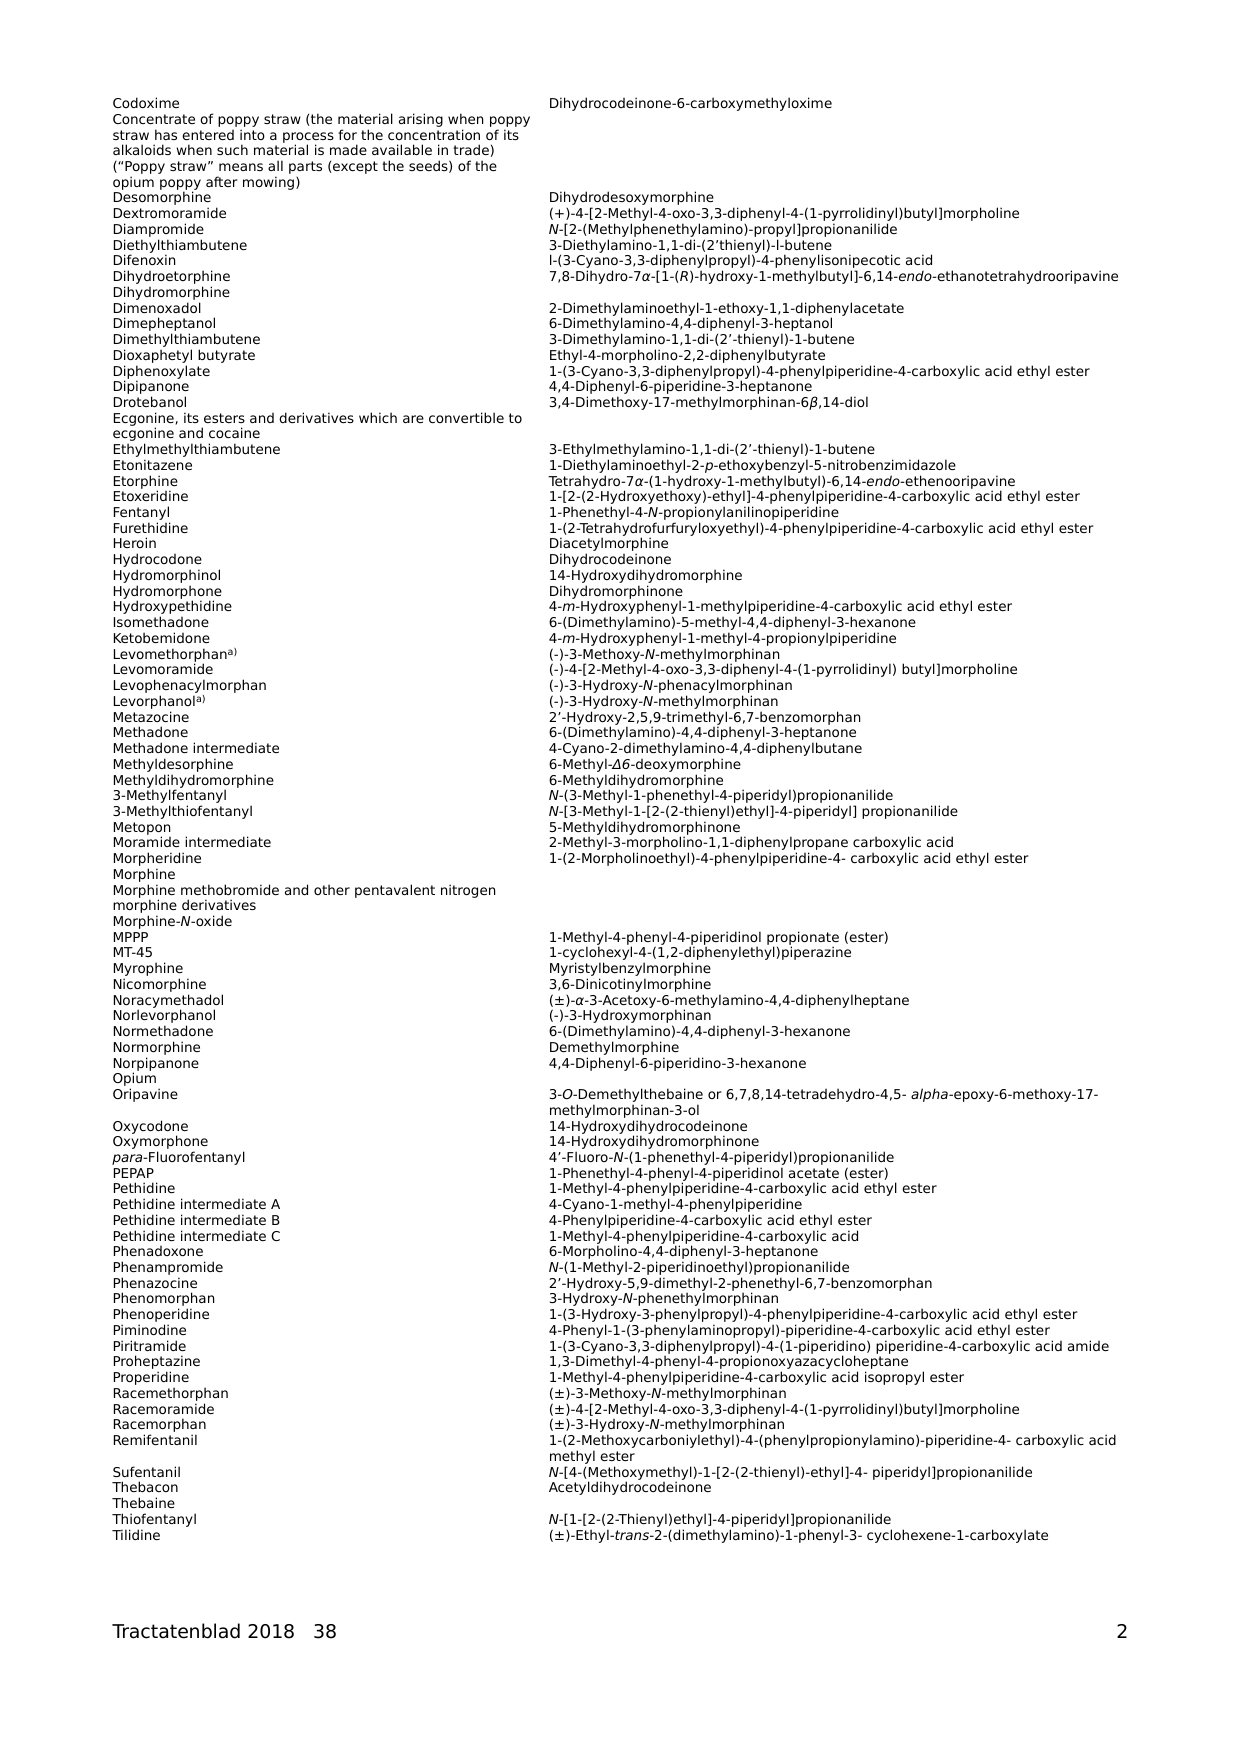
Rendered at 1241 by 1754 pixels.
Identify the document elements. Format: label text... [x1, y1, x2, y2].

table_cell 4-Phenylpiperidine-4-carboxylic acid ethyl ester [543, 1213, 1128, 1228]
table_cell 1-[2-(2-Hydroxyethoxy)-ethyl]-4-phenylpiperidine-4-carboxylic acid ethyl ester [543, 489, 1128, 505]
table_cell Dioxaphetyl butyrate [112, 348, 542, 363]
table_cell 4’-Fluoro-N-(1-phenethyl-4-piperidyl)propionanilide [543, 1150, 1128, 1166]
table_cell (±)-Ethyl-trans-2-(dimethylamino)-1-phenyl-3- cyclohexene-1-carboxylate [543, 1527, 1128, 1543]
table_cell Opium [112, 1071, 542, 1087]
table_cell 2’-Hydroxy-2,5,9-trimethyl-6,7-benzomorphan [543, 709, 1128, 725]
table_cell (+)-4-[2-Methyl-4-oxo-3,3-diphenyl-4-(1-pyrrolidinyl)butyl]morpholine [543, 206, 1128, 222]
table_cell N-[1-[2-(2-Thienyl)ethyl]-4-piperidyl]propionanilide [543, 1512, 1128, 1527]
table_cell Pethidine [112, 1181, 542, 1197]
table_cell 2-Methyl-3-morpholino-1,1-diphenylpropane carboxylic acid [543, 835, 1128, 851]
table_cell Concentrate of poppy straw (the material arising when poppy straw has entered into a process for the concentration of its alkaloids when such material is made available in trade) (“Poppy straw” means all parts (except the seeds) of the opium poppy after mowing) [112, 112, 542, 190]
table_cell Codoxime [112, 96, 542, 112]
table_cell Properidine [112, 1370, 542, 1386]
table_cell Diampromide [112, 222, 542, 237]
table_cell 3-O-Demethylthebaine or 6,7,8,14-tetradehydro-4,5- alpha-epoxy-6-methoxy-17-methylmorphinan-3-ol [543, 1087, 1128, 1118]
table_cell N-[3-Methyl-1-[2-(2-thienyl)ethyl]-4-piperidyl] propionanilide [543, 804, 1128, 819]
table_cell Levomethorphana) [112, 646, 542, 662]
table_cell 3-Dimethylamino-1,1-di-(2’-thienyl)-1-butene [543, 332, 1128, 348]
table_cell 1-(2-Morpholinoethyl)-4-phenylpiperidine-4- carboxylic acid ethyl ester [543, 851, 1128, 867]
table_cell 4-m-Hydroxyphenyl-1-methyl-4-propionylpiperidine [543, 631, 1128, 646]
table_cell Etorphine [112, 474, 542, 489]
table_cell 3-Ethylmethylamino-1,1-di-(2’-thienyl)-1-butene [543, 442, 1128, 458]
table_cell 4,4-Diphenyl-6-piperidino-3-hexanone [543, 1055, 1128, 1071]
table_cell Methyldihydromorphine [112, 772, 542, 788]
table_cell 3-Hydroxy-N-phenethylmorphinan [543, 1291, 1128, 1307]
table_cell Pethidine intermediate C [112, 1229, 542, 1244]
table_cell 6-Methyl-Δ6-deoxymorphine [543, 757, 1128, 772]
table_cell Pethidine intermediate A [112, 1197, 542, 1213]
table_cell 4-m-Hydroxyphenyl-1-methylpiperidine-4-carboxylic acid ethyl ester [543, 599, 1128, 615]
table_cell 1-(3-Cyano-3,3-diphenylpropyl)-4-(1-piperidino) piperidine-4-carboxylic acid amide [543, 1339, 1128, 1354]
table_cell l-(3-Cyano-3,3-diphenylpropyl)-4-phenylisonipecotic acid [543, 253, 1128, 269]
table_cell Heroin [112, 536, 542, 552]
table_cell Acetyldihydrocodeinone [543, 1480, 1128, 1496]
table_cell 1,3-Dimethyl-4-phenyl-4-propionoxyazacycloheptane [543, 1354, 1128, 1370]
table_cell Hydromorphinol [112, 568, 542, 583]
table_cell Diphenoxylate [112, 363, 542, 379]
table_cell Morphine methobromide and other pentavalent nitrogen morphine derivatives [112, 883, 542, 914]
table_cell Methadone intermediate [112, 741, 542, 757]
table_cell Demethylmorphine [543, 1040, 1128, 1055]
table_cell Phenoperidine [112, 1307, 542, 1323]
table_cell Tetrahydro-7α-(1-hydroxy-1-methylbutyl)-6,14-endo-ethenooripavine [543, 474, 1128, 489]
table_cell 1-Phenethyl-4-phenyl-4-piperidinol acetate (ester) [543, 1166, 1128, 1181]
table_cell Dextromoramide [112, 206, 542, 222]
table_cell Dipipanone [112, 379, 542, 395]
table_cell 1-Phenethyl-4-N-propionylanilinopiperidine [543, 505, 1128, 521]
table_cell 6-(Dimethylamino)-4,4-diphenyl-3-heptanone [543, 725, 1128, 741]
table_cell 1-Diethylaminoethyl-2-p-ethoxybenzyl-5-nitrobenzimidazole [543, 458, 1128, 473]
table_cell Phenampromide [112, 1260, 542, 1276]
table_cell 3-Methylthiofentanyl [112, 804, 542, 819]
table_cell Piminodine [112, 1323, 542, 1338]
table_cell Metazocine [112, 709, 542, 725]
table_cell Oxycodone [112, 1118, 542, 1134]
table_cell Diacetylmorphine [543, 536, 1128, 552]
table_cell Phenazocine [112, 1276, 542, 1291]
table_cell 1-(2-Methoxycarboniylethyl)-4-(phenylpropionylamino)-piperidine-4- carboxylic acid methyl ester [543, 1433, 1128, 1464]
table_cell 1-(3-Hydroxy-3-phenylpropyl)-4-phenylpiperidine-4-carboxylic acid ethyl ester [543, 1307, 1128, 1323]
table_cell N-(3-Methyl-1-phenethyl-4-piperidyl)propionanilide [543, 788, 1128, 804]
table_cell Dihydromorphinone [543, 584, 1128, 599]
table_cell Oripavine [112, 1087, 542, 1118]
table_cell Racemorphan [112, 1417, 542, 1433]
table_cell Ethylmethylthiambutene [112, 442, 542, 458]
table_cell 6-Methyldihydromorphine [543, 772, 1128, 788]
table_cell [543, 285, 1128, 300]
table_cell Etoxeridine [112, 489, 542, 505]
table_cell Levomoramide [112, 662, 542, 678]
table_cell [543, 867, 1128, 882]
table_cell 3,6-Dinicotinylmorphine [543, 977, 1128, 992]
table_cell Thebaine [112, 1496, 542, 1512]
table_cell MPPP [112, 930, 542, 945]
table_cell Methyldesorphine [112, 757, 542, 772]
table_cell Morphine [112, 867, 542, 882]
table_cell (-)-3-Hydroxymorphinan [543, 1008, 1128, 1024]
table_cell [543, 883, 1128, 914]
table_cell Levophenacylmorphan [112, 678, 542, 694]
table_cell 1-Methyl-4-phenyl-4-piperidinol propionate (ester) [543, 930, 1128, 945]
table_cell Dimepheptanol [112, 316, 542, 332]
table_cell 5-Methyldihydromorphinone [543, 820, 1128, 835]
table_cell 14-Hydroxydihydromorphine [543, 568, 1128, 583]
table_cell (±)-4-[2-Methyl-4-oxo-3,3-diphenyl-4-(1-pyrrolidinyl)butyl]morpholine [543, 1401, 1128, 1417]
table_cell 4-Cyano-1-methyl-4-phenylpiperidine [543, 1197, 1128, 1213]
table_cell Myristylbenzylmorphine [543, 961, 1128, 977]
table_cell (±)-3-Hydroxy-N-methylmorphinan [543, 1417, 1128, 1433]
table_cell Dihydrocodeinone-6-carboxymethyloxime [543, 96, 1128, 112]
table_cell Sufentanil [112, 1464, 542, 1480]
table_cell 1-cyclohexyl-4-(1,2-diphenylethyl)piperazine [543, 945, 1128, 961]
table_cell Dimenoxadol [112, 300, 542, 316]
table_cell 2’-Hydroxy-5,9-dimethyl-2-phenethyl-6,7-benzomorphan [543, 1276, 1128, 1291]
table_cell 1-Methyl-4-phenylpiperidine-4-carboxylic acid isopropyl ester [543, 1370, 1128, 1386]
table_cell 6-Morpholino-4,4-diphenyl-3-heptanone [543, 1244, 1128, 1260]
table_cell Ketobemidone [112, 631, 542, 646]
table_cell Isomethadone [112, 615, 542, 631]
table_cell Fentanyl [112, 505, 542, 521]
table_cell 3,4-Dimethoxy-17-methylmorphinan-6β,14-diol [543, 395, 1128, 411]
table_cell N-[2-(Methylphenethylamino)-propyl]propionanilide [543, 222, 1128, 237]
table_cell [543, 411, 1128, 442]
table_cell 2-Dimethylaminoethyl-1-ethoxy-1,1-diphenylacetate [543, 300, 1128, 316]
table_cell (±)-α-3-Acetoxy-6-methylamino-4,4-diphenylheptane [543, 993, 1128, 1008]
table_cell Normethadone [112, 1024, 542, 1040]
table_cell Ecgonine, its esters and derivatives which are convertible to ecgonine and cocaine [112, 411, 542, 442]
table_cell 1-(3-Cyano-3,3-diphenylpropyl)-4-phenylpiperidine-4-carboxylic acid ethyl ester [543, 363, 1128, 379]
table_cell Hydromorphone [112, 584, 542, 599]
table_cell 1-Methyl-4-phenylpiperidine-4-carboxylic acid ethyl ester [543, 1181, 1128, 1197]
table_cell (-)-4-[2-Methyl-4-oxo-3,3-diphenyl-4-(1-pyrrolidinyl) butyl]morpholine [543, 662, 1128, 678]
table_cell Furethidine [112, 521, 542, 536]
table_cell (±)-3-Methoxy-N-methylmorphinan [543, 1386, 1128, 1401]
table_cell Tilidine [112, 1527, 542, 1543]
table_cell Diethylthiambutene [112, 238, 542, 253]
table_cell N-[4-(Methoxymethyl)-1-[2-(2-thienyl)-ethyl]-4- piperidyl]propionanilide [543, 1464, 1128, 1480]
table_cell [543, 1071, 1128, 1087]
table_cell 1-(2-Tetrahydrofurfuryloxyethyl)-4-phenylpiperidine-4-carboxylic acid ethyl ester [543, 521, 1128, 536]
table_cell [543, 914, 1128, 929]
table_cell Etonitazene [112, 458, 542, 473]
table_cell Norpipanone [112, 1055, 542, 1071]
table_cell 6-Dimethylamino-4,4-diphenyl-3-heptanol [543, 316, 1128, 332]
table_cell 14-Hydroxydihydrocodeinone [543, 1118, 1128, 1134]
table_cell para-Fluorofentanyl [112, 1150, 542, 1166]
table_cell Myrophine [112, 961, 542, 977]
table_cell Moramide intermediate [112, 835, 542, 851]
table_cell Dihydromorphine [112, 285, 542, 300]
table_cell Hydrocodone [112, 552, 542, 568]
table_cell 6-(Dimethylamino)-5-methyl-4,4-diphenyl-3-hexanone [543, 615, 1128, 631]
table_cell 6-(Dimethylamino)-4,4-diphenyl-3-hexanone [543, 1024, 1128, 1040]
table_cell (-)-3-Hydroxy-N-phenacylmorphinan [543, 678, 1128, 694]
table_cell Dihydrocodeinone [543, 552, 1128, 568]
table_cell N-(1-Methyl-2-piperidinoethyl)propionanilide [543, 1260, 1128, 1276]
table_cell 14-Hydroxydihydromorphinone [543, 1134, 1128, 1150]
table_cell Dihydroetorphine [112, 269, 542, 285]
table_cell Proheptazine [112, 1354, 542, 1370]
table_cell Phenadoxone [112, 1244, 542, 1260]
table_cell 4-Phenyl-1-(3-phenylaminopropyl)-piperidine-4-carboxylic acid ethyl ester [543, 1323, 1128, 1338]
table_cell Pethidine intermediate B [112, 1213, 542, 1228]
table_cell Morpheridine [112, 851, 542, 867]
table_cell Norlevorphanol [112, 1008, 542, 1024]
table_cell 4,4-Diphenyl-6-piperidine-3-heptanone [543, 379, 1128, 395]
table_cell Racemethorphan [112, 1386, 542, 1401]
table_cell Racemoramide [112, 1401, 542, 1417]
table_cell [543, 1496, 1128, 1512]
table_cell Desomorphine [112, 190, 542, 206]
table_cell Dimethylthiambutene [112, 332, 542, 348]
table_cell Normorphine [112, 1040, 542, 1055]
table_cell MT-45 [112, 945, 542, 961]
table_cell PEPAP [112, 1166, 542, 1181]
table_cell Remifentanil [112, 1433, 542, 1464]
table_cell Piritramide [112, 1339, 542, 1354]
table_cell (-)-3-Methoxy-N-methylmorphinan [543, 646, 1128, 662]
table_cell Thiofentanyl [112, 1512, 542, 1527]
table_cell Oxymorphone [112, 1134, 542, 1150]
table_cell 3-Diethylamino-1,1-di-(2’thienyl)-l-butene [543, 238, 1128, 253]
table_cell 7,8-Dihydro-7α-[1-(R)-hydroxy-1-methylbutyl]-6,14-endo-ethanotetrahydrooripavine [543, 269, 1128, 285]
table_cell Phenomorphan [112, 1291, 542, 1307]
table_cell 4-Cyano-2-dimethylamino-4,4-diphenylbutane [543, 741, 1128, 757]
table_cell 3-Methylfentanyl [112, 788, 542, 804]
table_cell Thebacon [112, 1480, 542, 1496]
table_cell Metopon [112, 820, 542, 835]
table_cell Difenoxin [112, 253, 542, 269]
table_cell Methadone [112, 725, 542, 741]
table_cell Morphine-N-oxide [112, 914, 542, 929]
table_cell 1-Methyl-4-phenylpiperidine-4-carboxylic acid [543, 1229, 1128, 1244]
table_cell [543, 112, 1128, 190]
table_cell (-)-3-Hydroxy-N-methylmorphinan [543, 694, 1128, 709]
table_cell Drotebanol [112, 395, 542, 411]
table_cell Dihydrodesoxymorphine [543, 190, 1128, 206]
table_cell Ethyl-4-morpholino-2,2-diphenylbutyrate [543, 348, 1128, 363]
table_cell Levorphanola) [112, 694, 542, 709]
table_cell Nicomorphine [112, 977, 542, 992]
table_cell Noracymethadol [112, 993, 542, 1008]
table_cell Hydroxypethidine [112, 599, 542, 615]
